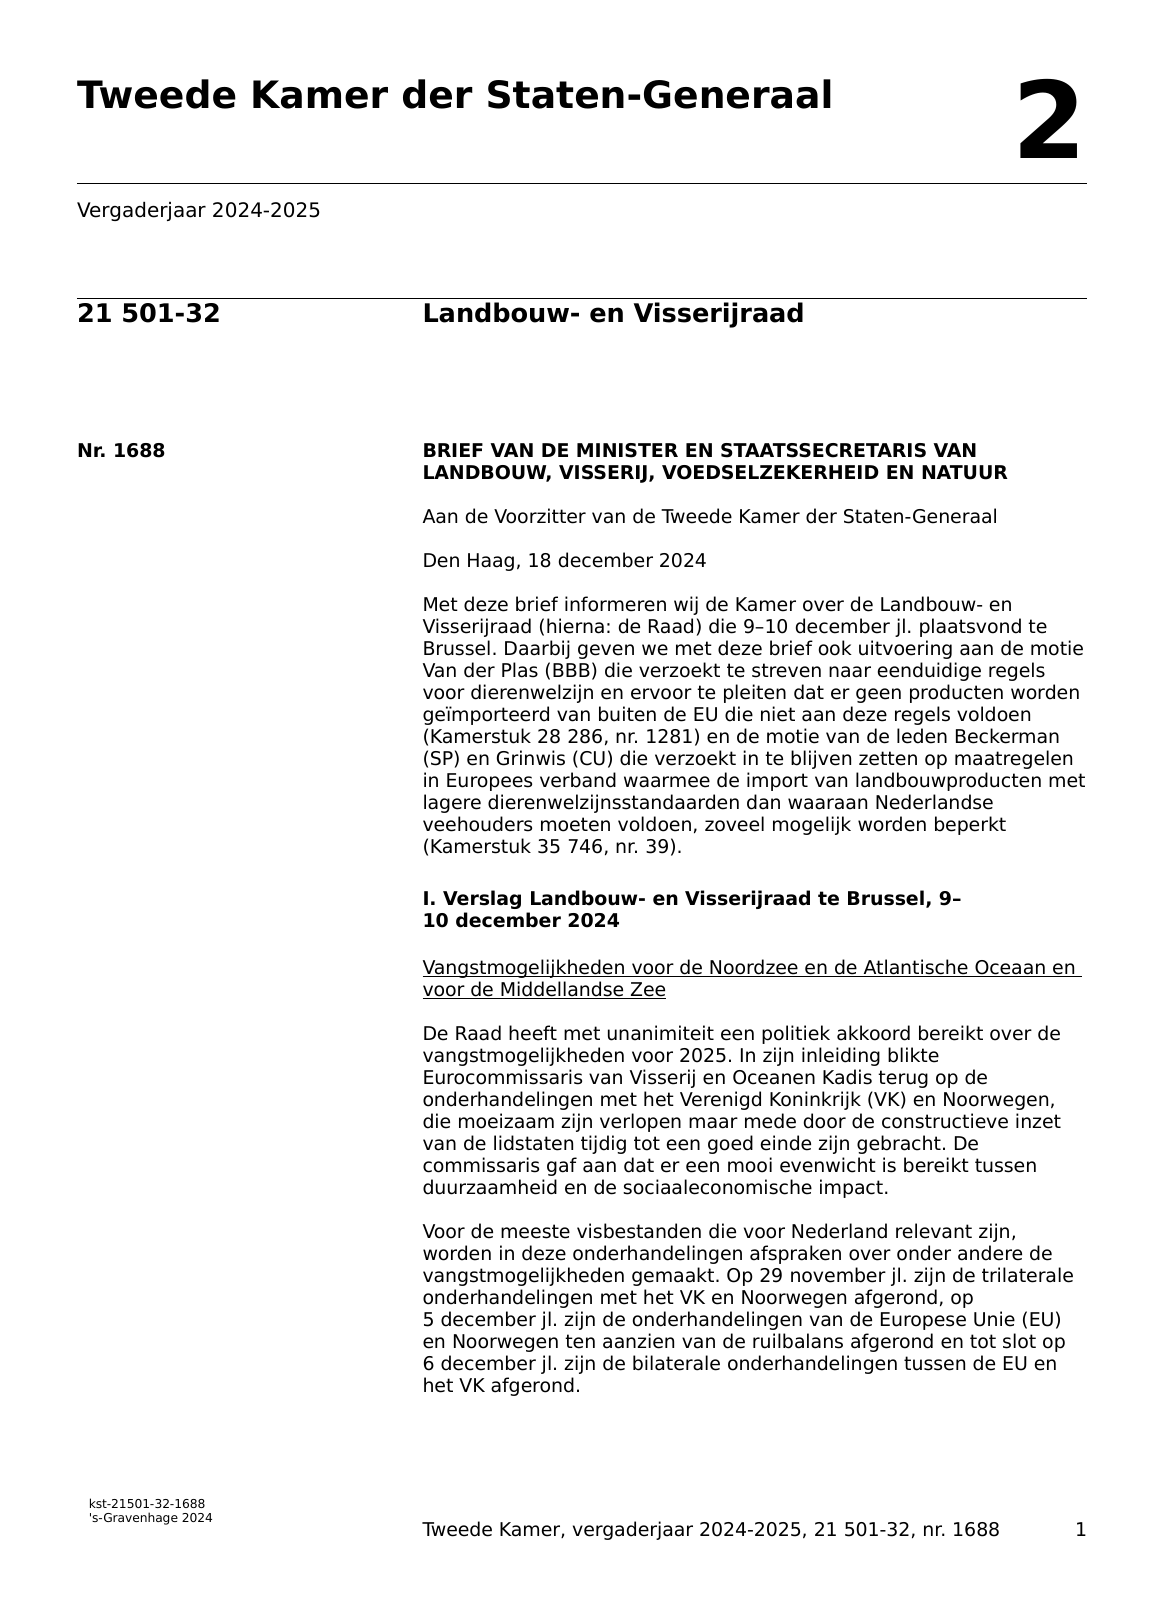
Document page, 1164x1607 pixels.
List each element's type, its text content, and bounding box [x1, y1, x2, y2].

table_header Tweede Kamer der Staten-Generaal [77, 59, 886, 183]
subtitle Vangstmogelijkheden voor de Noordzee en de Atlantische Oceaan en voor de Middellandse Zee [422, 957, 1087, 1001]
table_header 2 [886, 59, 1087, 183]
text De Raad heeft met unanimiteit een politiek akkoord bereikt over de vangstmogelijkheden voor 2025. In zijn inleiding blikte Eurocommissaris van Visserij en Oceanen Kadis terug op de onderhandelingen met het Verenigd Koninkrijk (VK) en Noorwegen, die moeizaam zijn verlopen maar mede door de constructieve inzet van de lidstaten tijdig tot een goed einde zijn gebracht. De commissaris gaf aan dat er een mooi evenwicht is bereikt tussen duurzaamheid en de sociaaleconomische impact. [422, 1023, 1087, 1199]
text Met deze brief informeren wij de Kamer over de Landbouw- en Visserijraad (hierna: de Raad) die 9–10 december jl. plaatsvond te Brussel. Daarbij geven we met deze brief ook uitvoering aan de motie Van der Plas (BBB) die verzoekt te streven naar eenduidige regels voor dierenwelzijn en ervoor te pleiten dat er geen producten worden geïmporteerd van buiten de EU die niet aan deze regels voldoen (Kamerstuk 28 286, nr. 1281) en de motie van de leden Beckerman (SP) en Grinwis (CU) die verzoekt in te blijven zetten op maatregelen in Europees verband waarmee de import van landbouwproducten met lagere dierenwelzijnsstandaarden dan waaraan Nederlandse veehouders moeten voldoen, zoveel mogelijk worden beperkt (Kamerstuk 35 746, nr. 39). [422, 594, 1087, 858]
text Voor de meeste visbestanden die voor Nederland relevant zijn, worden in deze onderhandelingen afspraken over onder andere de vangstmogelijkheden gemaakt. Op 29 november jl. zijn de trilaterale onderhandelingen met het VK en Noorwegen afgerond, op 5 december jl. zijn de onderhandelingen van de Europese Unie (EU) en Noorwegen ten aanzien van de ruilbalans afgerond en tot slot op 6 december jl. zijn de bilaterale onderhandelingen tussen de EU en het VK afgerond. [422, 1221, 1087, 1397]
text Den Haag, 18 december 2024 [422, 550, 1087, 572]
text kst-21501-32-1688 [88, 1497, 323, 1511]
text 's-Gravenhage 2024 [88, 1511, 323, 1525]
text Aan de Voorzitter van de Tweede Kamer der Staten-Generaal [422, 506, 1087, 528]
subtitle Nr. 1688 BRIEF VAN DE MINISTER EN STAATSSECRETARIS VAN LANDBOUW, VISSERIJ, VOEDSELZEKERHEID EN NATUUR [77, 440, 1087, 484]
subtitle I. Verslag Landbouw- en Visserijraad te Brussel, 9–10 december 2024 [422, 888, 1087, 932]
subtitle 21 501-32 Landbouw- en Visserijraad [77, 299, 1087, 329]
table_cell Vergaderjaar 2024-2025 [77, 184, 1087, 298]
